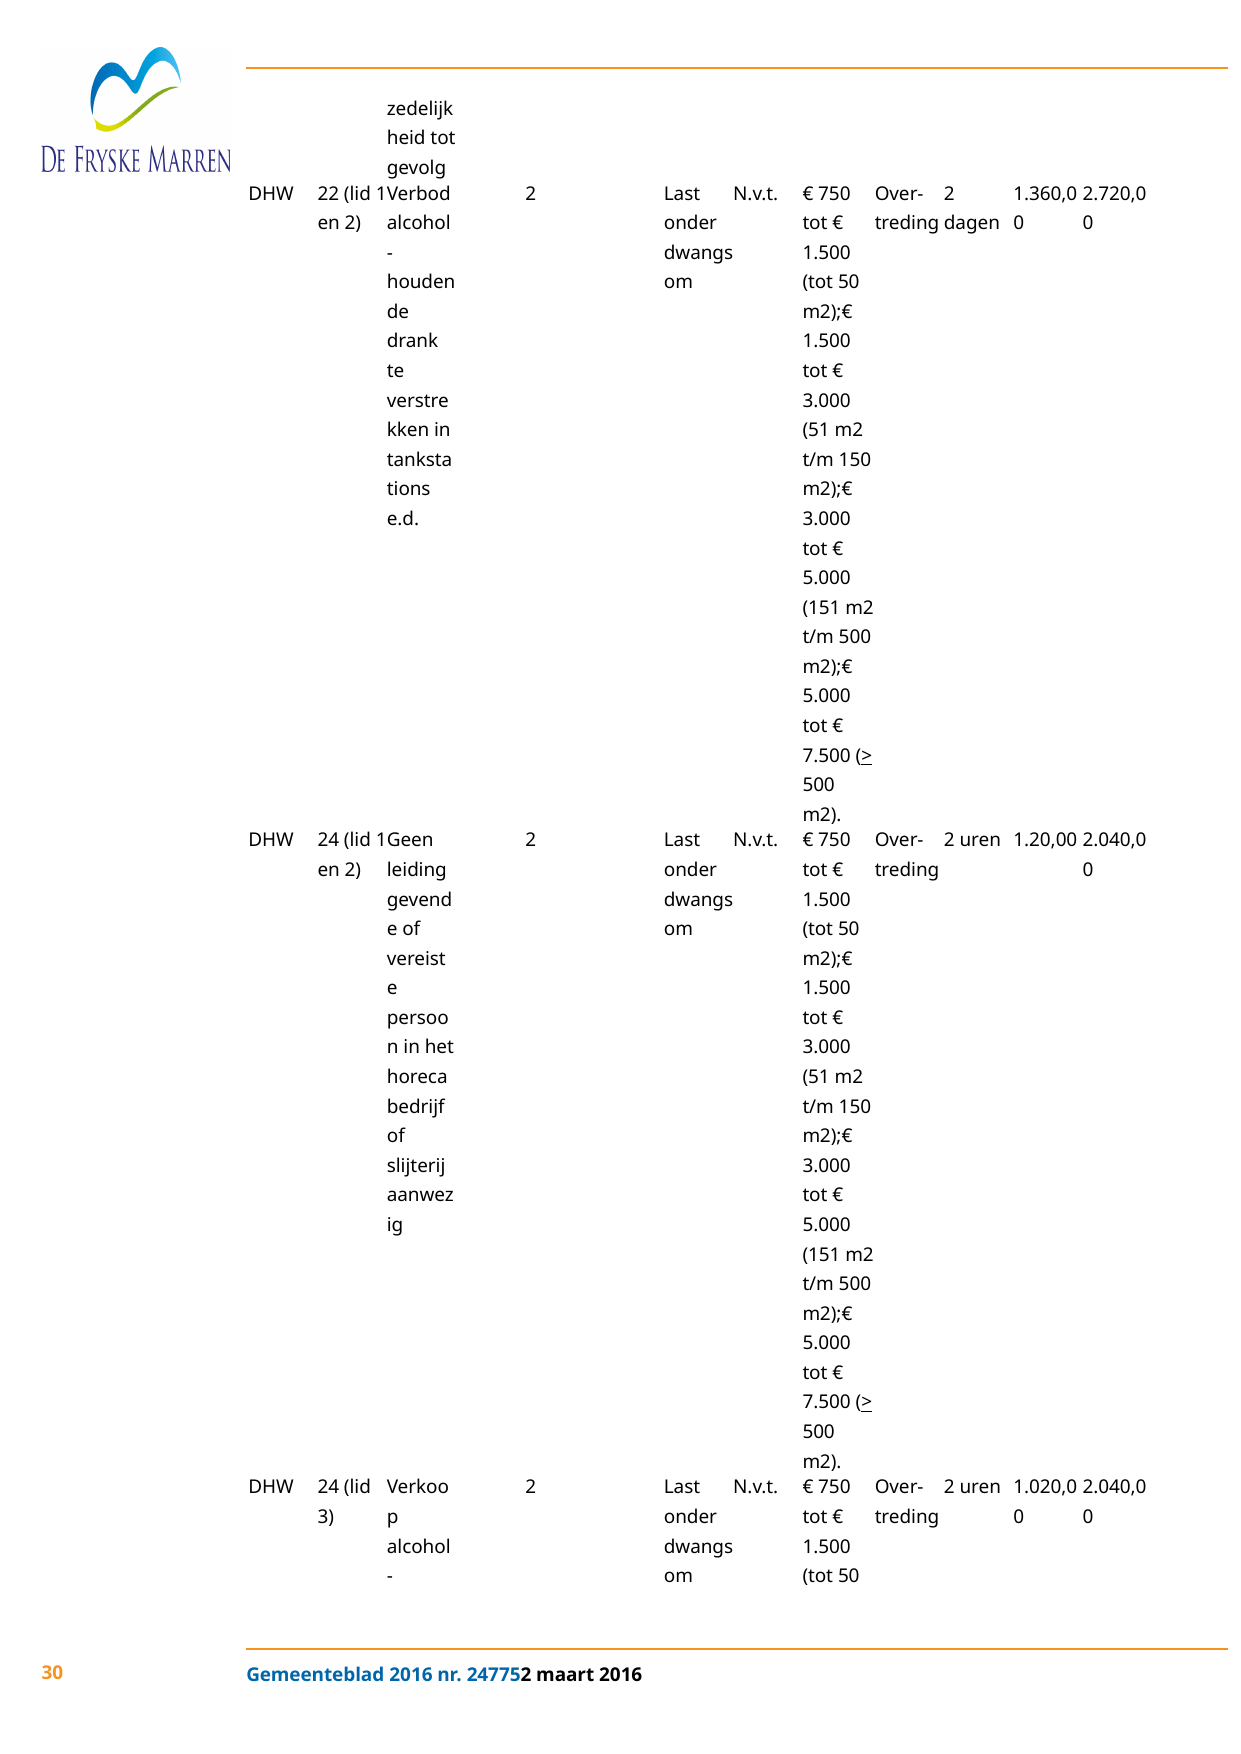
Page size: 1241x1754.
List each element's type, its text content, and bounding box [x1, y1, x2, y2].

table_cell 2 dagen [944, 180, 1013, 827]
table_cell 2.040,00 [1082, 827, 1152, 1474]
table_cell 2.040,00 [1082, 1474, 1152, 1588]
table_cell Geen leidinggevende of vereiste persoon in het horecabedrijf of slijterij aanwezig [387, 827, 456, 1474]
table_cell [664, 95, 733, 180]
table_cell N.v.t. [733, 1474, 802, 1588]
table_cell Over-treding [875, 827, 944, 1474]
table_cell 2 [525, 180, 664, 827]
table_cell 24 (lid 1 en 2) [317, 827, 387, 1474]
table_cell 2 [525, 1474, 664, 1588]
table_cell Last onder dwangsom [664, 180, 733, 827]
table_cell [1082, 95, 1152, 180]
table_cell 2.720,00 [1082, 180, 1152, 827]
table_cell N.v.t. [733, 180, 802, 827]
table_cell 24 (lid 3) [317, 1474, 387, 1588]
table_cell [525, 95, 664, 180]
table_cell [875, 95, 944, 180]
table_cell 1.20,00 [1013, 827, 1082, 1474]
table_cell [456, 1474, 525, 1588]
table_cell [733, 95, 802, 180]
table_cell 22 (lid 1 en 2) [317, 180, 387, 827]
table_cell Last onder dwangsom [664, 827, 733, 1474]
table_cell [456, 827, 525, 1474]
table_cell 1.360,00 [1013, 180, 1082, 827]
table_cell [944, 95, 1013, 180]
table_cell Over-treding [875, 1474, 944, 1588]
table_cell [456, 95, 525, 180]
table_cell € 750 tot € 1.500 (tot 50 m2);€ 1.500 tot € 3.000 (51 m2 t/m 150 m2);€ 3.000 tot € 5.000 (151 m2 t/m 500 m2);€ 5.000 tot € 7.500 (> 500 m2). [802, 827, 874, 1474]
table_cell € 750 tot € 1.500 (tot 50 m2);€ 1.500 tot € 3.000 (51 m2 t/m 150 m2);€ 3.000 tot € 5.000 (151 m2 t/m 500 m2);€ 5.000 tot € 7.500 (> 500 m2). [802, 180, 874, 827]
table_cell zedelijkheid tot gevolg [387, 95, 456, 180]
table_cell Verbod alcohol-houdende drank te verstrekken in tankstations e.d. [387, 180, 456, 827]
table_cell [802, 95, 874, 180]
table_cell 2 [525, 827, 664, 1474]
table_cell DHW [248, 180, 317, 827]
table_cell N.v.t. [733, 827, 802, 1474]
table_cell DHW [248, 1474, 317, 1588]
table_cell 2 uren [944, 1474, 1013, 1588]
table_cell [317, 95, 387, 180]
table_cell 2 uren [944, 827, 1013, 1474]
table_cell 1.020,00 [1013, 1474, 1082, 1588]
table_cell [456, 180, 525, 827]
table_cell Verkoop alcohol- [387, 1474, 456, 1588]
table_cell Over-treding [875, 180, 944, 827]
picture [41, 47, 231, 172]
table_cell € 750 tot € 1.500 (tot 50 [802, 1474, 874, 1588]
table_cell [248, 95, 317, 180]
table_cell Last onder dwangsom [664, 1474, 733, 1588]
table_cell [1013, 95, 1082, 180]
table_cell DHW [248, 827, 317, 1474]
